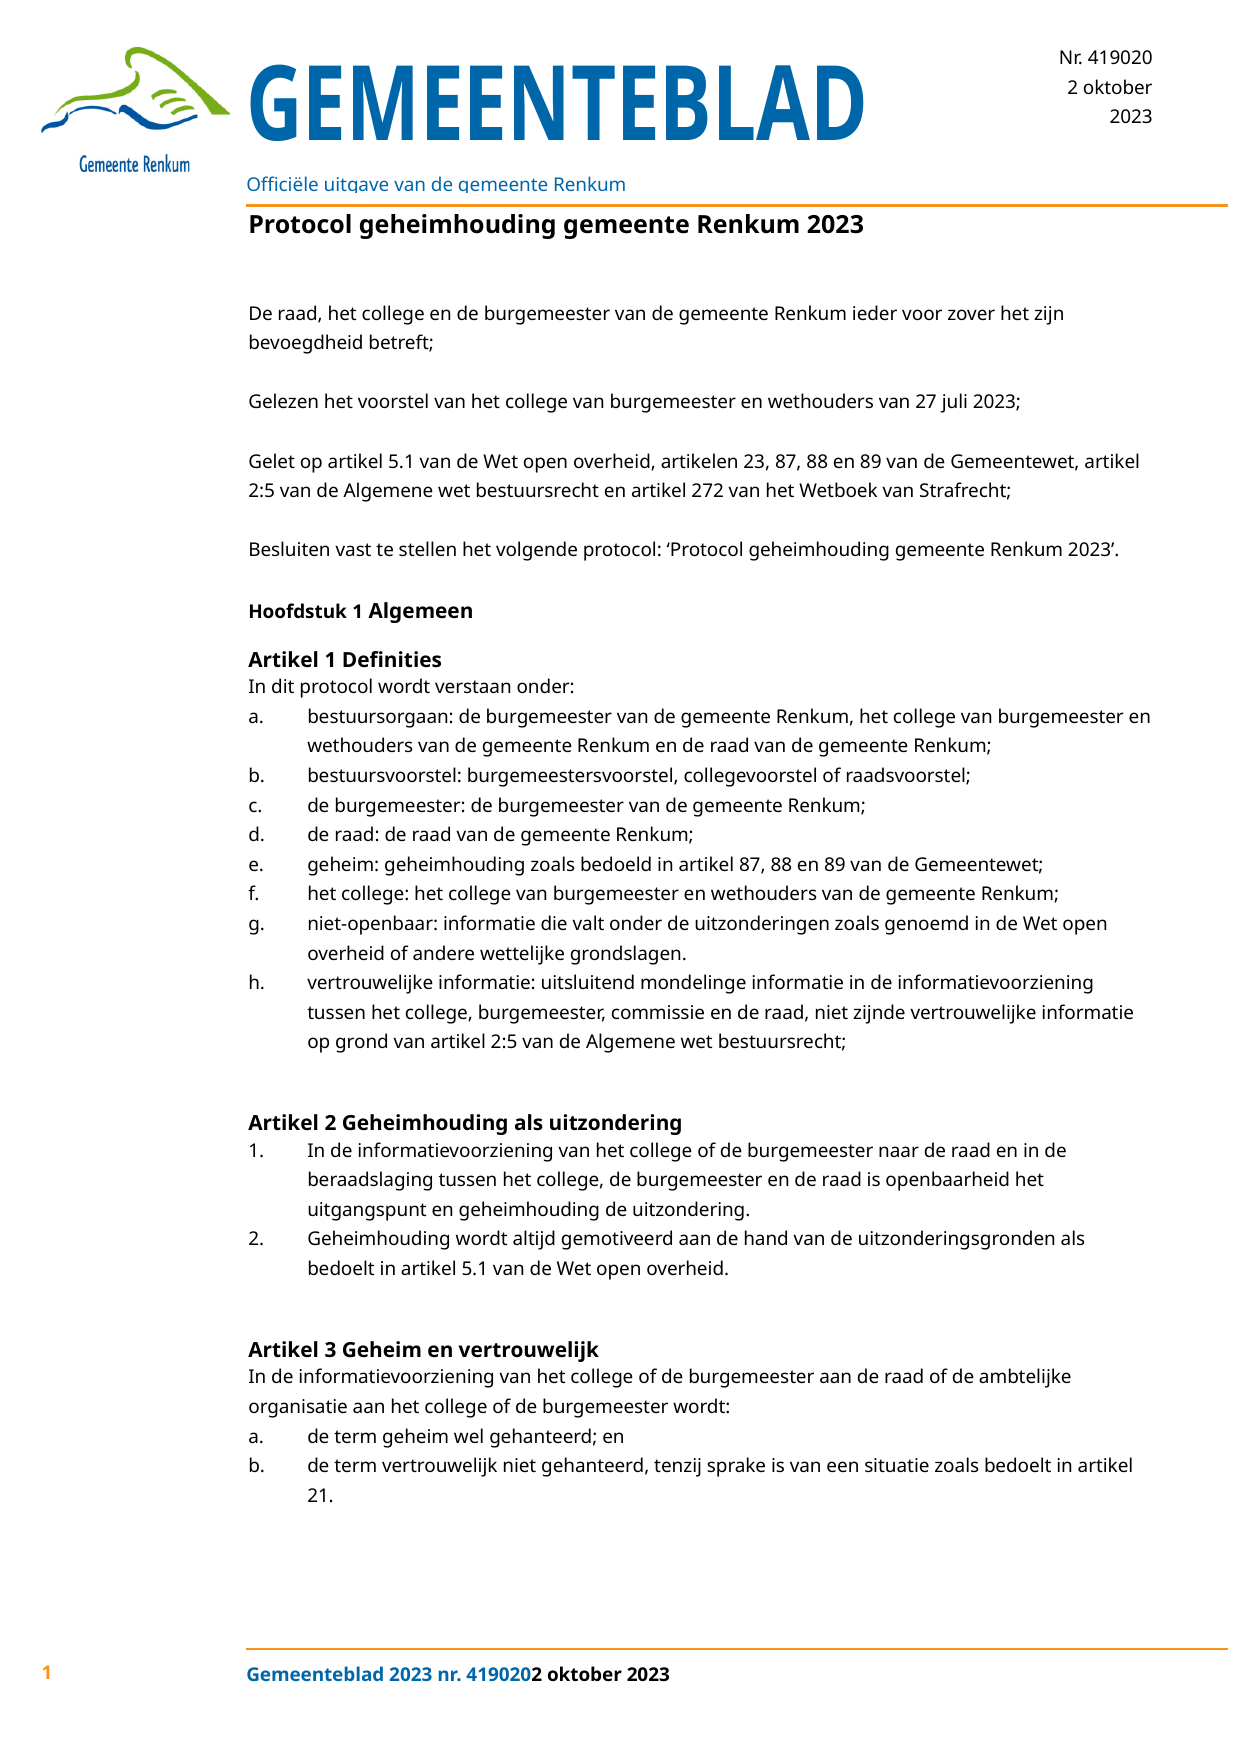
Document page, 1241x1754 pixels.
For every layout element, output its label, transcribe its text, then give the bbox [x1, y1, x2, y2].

list de burgemeester: de burgemeester van de gemeente Renkum; [248, 792, 1152, 817]
list niet-openbaar: informatie die valt onder de uitzonderingen zoals genoemd in de Wet open overheid of andere wettelijke grondslagen. [248, 910, 1152, 965]
text Hoofdstuk 1 Algemeen [248, 596, 1152, 624]
text Protocol geheimhouding gemeente Renkum 2023 [248, 207, 1152, 241]
list de raad: de raad van de gemeente Renkum; [248, 821, 1152, 847]
list Geheimhouding wordt altijd gemotiveerd aan de hand van de uitzonderingsgronden als bedoelt in artikel 5.1 van de Wet open overheid. [248, 1226, 1152, 1281]
picture [41, 47, 231, 172]
text Gelezen het voorstel van het college van burgemeester en wethouders van 27 juli 2023; [248, 389, 1152, 414]
text Artikel 3 Geheim en vertrouwelijk [248, 1335, 1152, 1364]
list In de informatievoorziening van het college of de burgemeester naar de raad en in de beraadslaging tussen het college, de burgemeester en de raad is openbaarheid het uitgangspunt en geheimhouding de uitzondering. [248, 1137, 1152, 1222]
list het college: het college van burgemeester en wethouders van de gemeente Renkum; [248, 881, 1152, 906]
list bestuursorgaan: de burgemeester van de gemeente Renkum, het college van burgemeester en wethouders van de gemeente Renkum en de raad van de gemeente Renkum; [248, 703, 1152, 758]
text In de informatievoorziening van het college of de burgemeester aan de raad of de ambtelijke organisatie aan het college of de burgemeester wordt: [248, 1364, 1152, 1419]
text Artikel 1 Definities [248, 645, 1152, 673]
text Gelet op artikel 5.1 van de Wet open overheid, artikelen 23, 87, 88 en 89 van de Gemeentewet, artikel 2:5 van de Algemene wet bestuursrecht en artikel 272 van het Wetboek van Strafrecht; [248, 448, 1152, 503]
list de term geheim wel gehanteerd; en [248, 1423, 1152, 1448]
text In dit protocol wordt verstaan onder: [248, 673, 1152, 699]
text De raad, het college en de burgemeester van de gemeente Renkum ieder voor zover het zijn bevoegdheid betreft; [248, 300, 1152, 355]
list geheim: geheimhouding zoals bedoeld in artikel 87, 88 en 89 van de Gemeentewet; [248, 851, 1152, 877]
list vertrouwelijke informatie: uitsluitend mondelinge informatie in de informatievoorziening tussen het college, burgemeester, commissie en de raad, niet zijnde vertrouwelijke informatie op grond van artikel 2:5 van de Algemene wet bestuursrecht; [248, 969, 1152, 1054]
list bestuursvoorstel: burgemeestersvoorstel, collegevoorstel of raadsvoorstel; [248, 762, 1152, 788]
text Artikel 2 Geheimhouding als uitzondering [248, 1108, 1152, 1137]
text Besluiten vast te stellen het volgende protocol: ‘Protocol geheimhouding gemeente Renkum 2023’. [248, 537, 1152, 562]
list de term vertrouwelijk niet gehanteerd, tenzij sprake is van een situatie zoals bedoelt in artikel 21. [248, 1452, 1152, 1508]
